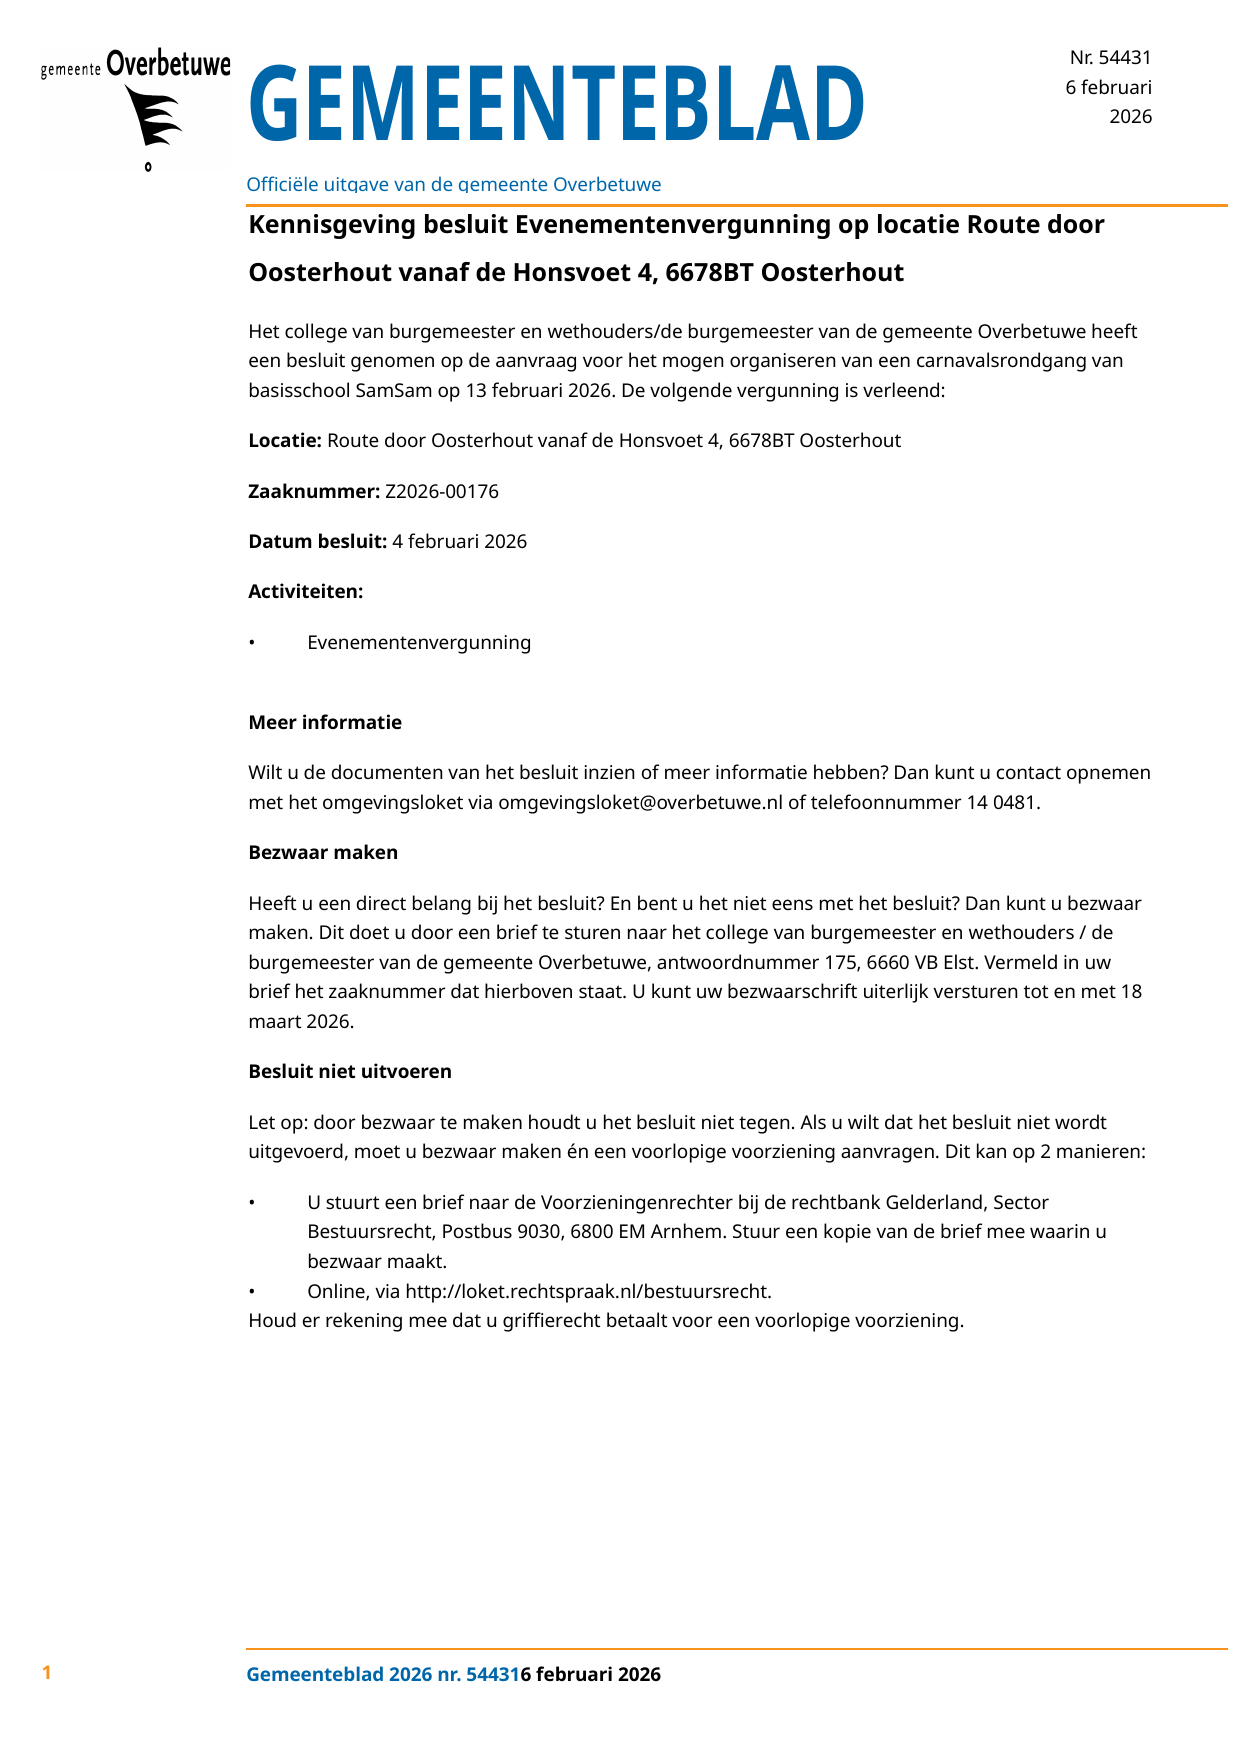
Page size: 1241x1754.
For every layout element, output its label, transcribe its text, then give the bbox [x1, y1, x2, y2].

text Besluit niet uitvoeren [248, 1059, 1152, 1084]
text Locatie: Route door Oosterhout vanaf de Honsvoet 4, 6678BT Oosterhout [248, 427, 1152, 453]
text Let op: door bezwaar te maken houdt u het besluit niet tegen. Als u wilt dat het besluit niet wordt uitgevoerd, moet u bezwaar maken én een voorlopige voorziening aanvragen. Dit kan op 2 manieren: [248, 1109, 1152, 1164]
list U stuurt een brief naar de Voorzieningenrechter bij de rechtbank Gelderland, Sector Bestuursrecht, Postbus 9030, 6800 EM Arnhem. Stuur een kopie van de brief mee waarin u bezwaar maakt. [248, 1189, 1152, 1274]
text Meer informatie [248, 709, 1152, 735]
text Bezwaar maken [248, 839, 1152, 865]
list Evenementenvergunning [248, 629, 1152, 655]
text Het college van burgemeester en wethouders/de burgemeester van de gemeente Overbetuwe heeft een besluit genomen op de aanvraag voor het mogen organiseren van een carnavalsrondgang van basisschool SamSam op 13 februari 2026. De volgende vergunning is verleend: [248, 318, 1152, 403]
text Heeft u een direct belang bij het besluit? En bent u het niet eens met het besluit? Dan kunt u bezwaar maken. Dit doet u door een brief te sturen naar het college van burgemeester en wethouders / de burgemeester van de gemeente Overbetuwe, antwoordnummer 175, 6660 VB Elst. Vermeld in uw brief het zaaknummer dat hierboven staat. U kunt uw bezwaarschrift uiterlijk versturen tot en met 18 maart 2026. [248, 890, 1152, 1034]
text Wilt u de documenten van het besluit inzien of meer informatie hebben? Dan kunt u contact opnemen met het omgevingsloket via omgevingsloket@overbetuwe.nl of telefoonnummer 14 0481. [248, 759, 1152, 815]
picture [41, 47, 231, 172]
text Kennisgeving besluit Evenementenvergunning op locatie Route door Oosterhout vanaf de Honsvoet 4, 6678BT Oosterhout [248, 207, 1152, 288]
text Zaaknummer: Z2026-00176 [248, 478, 1152, 504]
list Online, via http://loket.rechtspraak.nl/bestuursrecht. [248, 1278, 1152, 1304]
text Activiteiten: [248, 579, 1152, 604]
text Houd er rekening mee dat u griffierecht betaalt voor een voorlopige voorziening. [248, 1307, 1152, 1333]
text Datum besluit: 4 februari 2026 [248, 528, 1152, 554]
